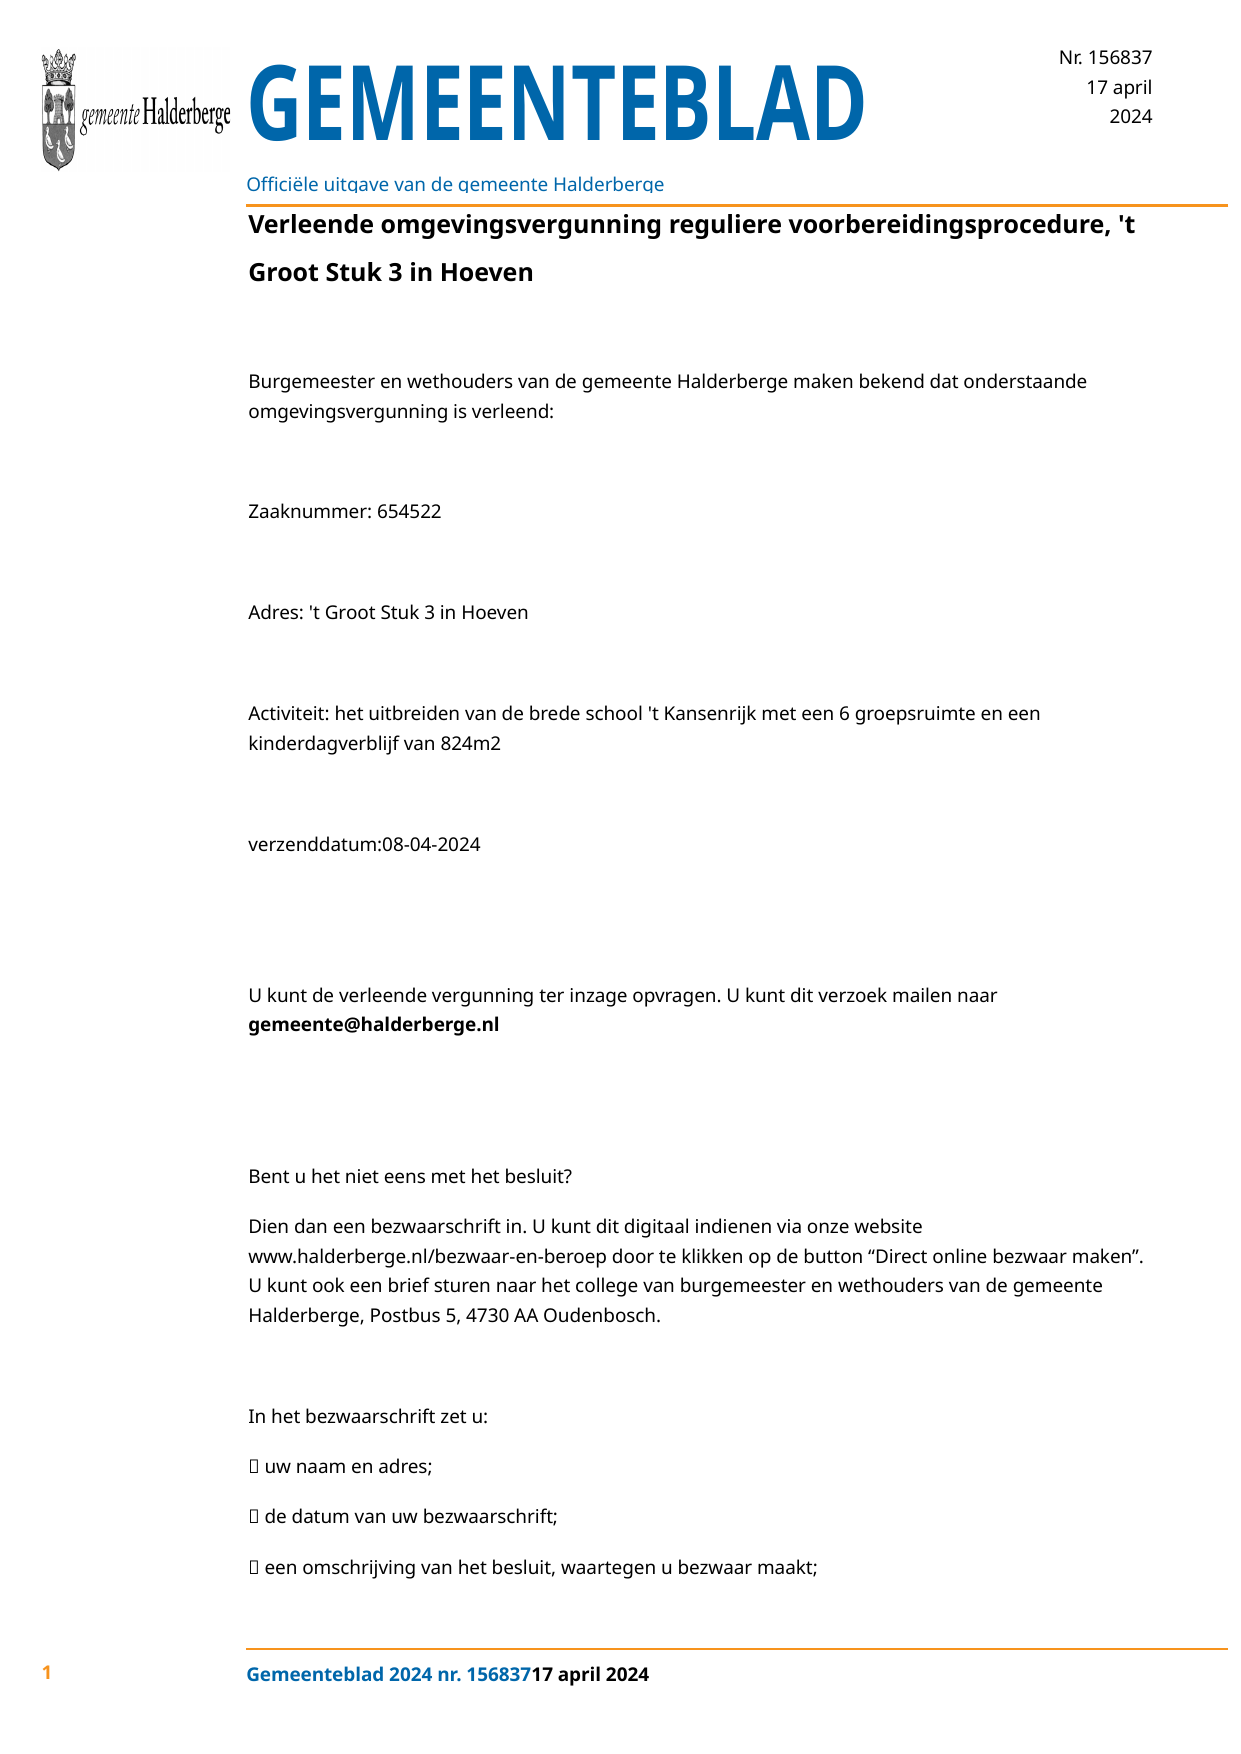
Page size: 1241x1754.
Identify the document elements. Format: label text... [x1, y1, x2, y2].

text  een omschrijving van het besluit, waartegen u bezwaar maakt; [248, 1554, 1152, 1580]
text Verleende omgevingsvergunning reguliere voorbereidingsprocedure, 't Groot Stuk 3 in Hoeven [248, 207, 1152, 288]
text Dien dan een bezwaarschrift in. U kunt dit digitaal indienen via onze website www.halderberge.nl/bezwaar-en-beroep door te klikken op de button “Direct online bezwaar maken”. U kunt ook een brief sturen naar het college van burgemeester en wethouders van de gemeente Halderberge, Postbus 5, 4730 AA Oudenbosch. [248, 1213, 1152, 1328]
text Burgemeester en wethouders van de gemeente Halderberge maken bekend dat onderstaande omgevingsvergunning is verleend: [248, 368, 1152, 424]
text Bent u het niet eens met het besluit? [248, 1163, 1152, 1189]
text Adres: 't Groot Stuk 3 in Hoeven [248, 599, 1152, 625]
text U kunt de verleende vergunning ter inzage opvragen. U kunt dit verzoek mailen naar gemeente@halderberge.nl [248, 982, 1152, 1037]
text  de datum van uw bezwaarschrift; [248, 1504, 1152, 1529]
text Zaaknummer: 654522 [248, 499, 1152, 524]
picture [41, 47, 231, 172]
text Activiteit: het uitbreiden van de brede school 't Kansenrijk met een 6 groepsruimte en een kinderdagverblijf van 824m2 [248, 700, 1152, 756]
text In het bezwaarschrift zet u: [248, 1403, 1152, 1429]
text verzenddatum:08-04-2024 [248, 831, 1152, 857]
text  uw naam en adres; [248, 1453, 1152, 1479]
